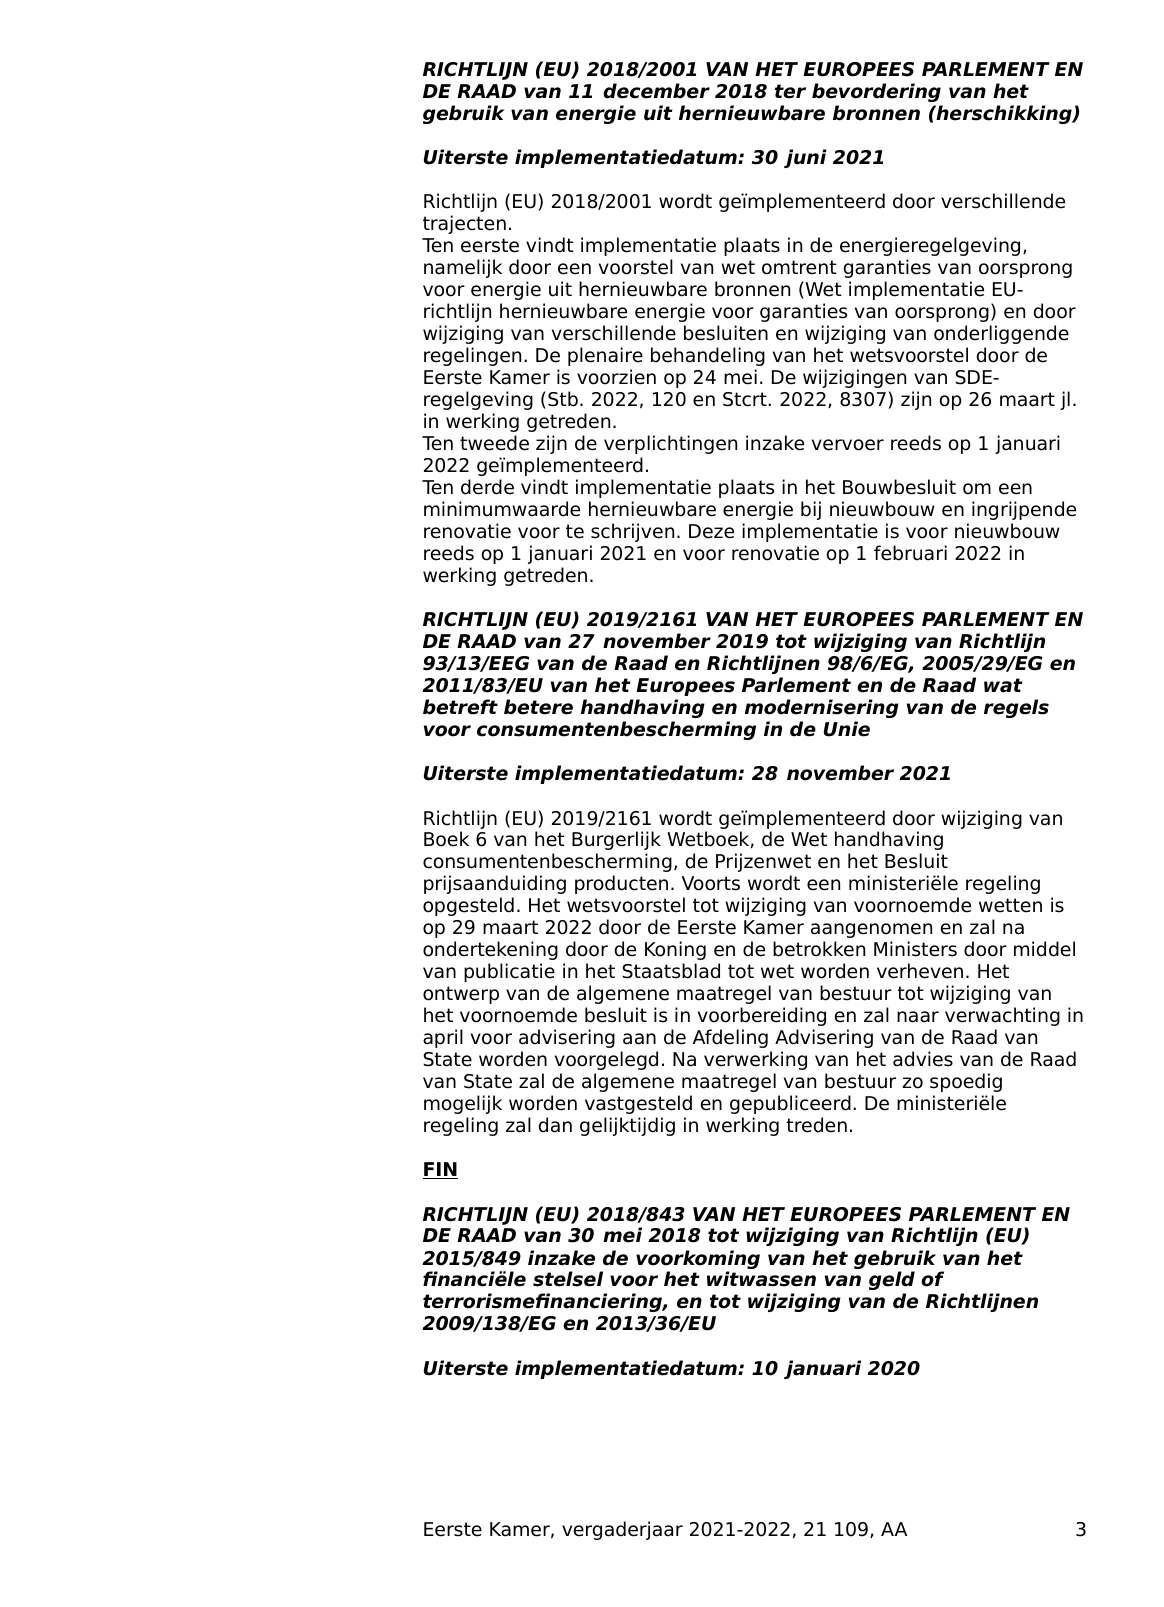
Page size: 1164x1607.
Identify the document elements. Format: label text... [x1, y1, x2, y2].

subtitle FIN [422, 1159, 1087, 1181]
text Richtlijn (EU) 2018/2001 wordt geïmplementeerd door verschillende trajecten. [422, 191, 1087, 235]
text Uiterste implementatiedatum: 30 juni 2021 [422, 147, 1087, 169]
text Ten eerste vindt implementatie plaats in de energieregelgeving, namelijk door een voorstel van wet omtrent garanties van oorsprong voor energie uit hernieuwbare bronnen (Wet implementatie EU-richtlijn hernieuwbare energie voor garanties van oorsprong) en door wijziging van verschillende besluiten en wijziging van onderliggende regelingen. De plenaire behandeling van het wetsvoorstel door de Eerste Kamer is voorzien op 24 mei. De wijzigingen van SDE-regelgeving (Stb. 2022, 120 en Stcrt. 2022, 8307) zijn op 26 maart jl. in werking getreden. [422, 235, 1087, 433]
text Richtlijn (EU) 2019/2161 wordt geïmplementeerd door wijziging van Boek 6 van het Burgerlijk Wetboek, de Wet handhaving consumentenbescherming, de Prijzenwet en het Besluit prijsaanduiding producten. Voorts wordt een ministeriële regeling opgesteld. Het wetsvoorstel tot wijziging van voornoemde wetten is op 29 maart 2022 door de Eerste Kamer aangenomen en zal na ondertekening door de Koning en de betrokken Ministers door middel van publicatie in het Staatsblad tot wet worden verheven. Het ontwerp van de algemene maatregel van bestuur tot wijziging van het voornoemde besluit is in voorbereiding en zal naar verwachting in april voor advisering aan de Afdeling Advisering van de Raad van State worden voorgelegd. Na verwerking van het advies van de Raad van State zal de algemene maatregel van bestuur zo spoedig mogelijk worden vastgesteld en gepubliceerd. De ministeriële regeling zal dan gelijktijdig in werking treden. [422, 807, 1087, 1137]
text Ten derde vindt implementatie plaats in het Bouwbesluit om een minimumwaarde hernieuwbare energie bij nieuwbouw en ingrijpende renovatie voor te schrijven. Deze implementatie is voor nieuwbouw reeds op 1 januari 2021 en voor renovatie op 1 februari 2022 in werking getreden. [422, 477, 1087, 587]
text Ten tweede zijn de verplichtingen inzake vervoer reeds op 1 januari 2022 geïmplementeerd. [422, 433, 1087, 477]
text Uiterste implementatiedatum: 28 november 2021 [422, 763, 1087, 785]
subtitle RICHTLIJN (EU) 2019/2161 VAN HET EUROPEES PARLEMENT EN DE RAAD van 27 november 2019 tot wijziging van Richtlijn 93/13/EEG van de Raad en Richtlijnen 98/6/EG, 2005/29/EG en 2011/83/EU van het Europees Parlement en de Raad wat betreft betere handhaving en modernisering van de regels voor consumentenbescherming in de Unie [422, 609, 1087, 741]
subtitle RICHTLIJN (EU) 2018/843 VAN HET EUROPEES PARLEMENT EN DE RAAD van 30 mei 2018 tot wijziging van Richtlijn (EU) 2015/849 inzake de voorkoming van het gebruik van het financiële stelsel voor het witwassen van geld of terrorismefinanciering, en tot wijziging van de Richtlijnen 2009/138/EG en 2013/36/EU [422, 1203, 1087, 1335]
subtitle RICHTLIJN (EU) 2018/2001 VAN HET EUROPEES PARLEMENT EN DE RAAD van 11 december 2018 ter bevordering van het gebruik van energie uit hernieuwbare bronnen (herschikking) [422, 59, 1087, 125]
text Uiterste implementatiedatum: 10 januari 2020 [422, 1357, 1087, 1379]
